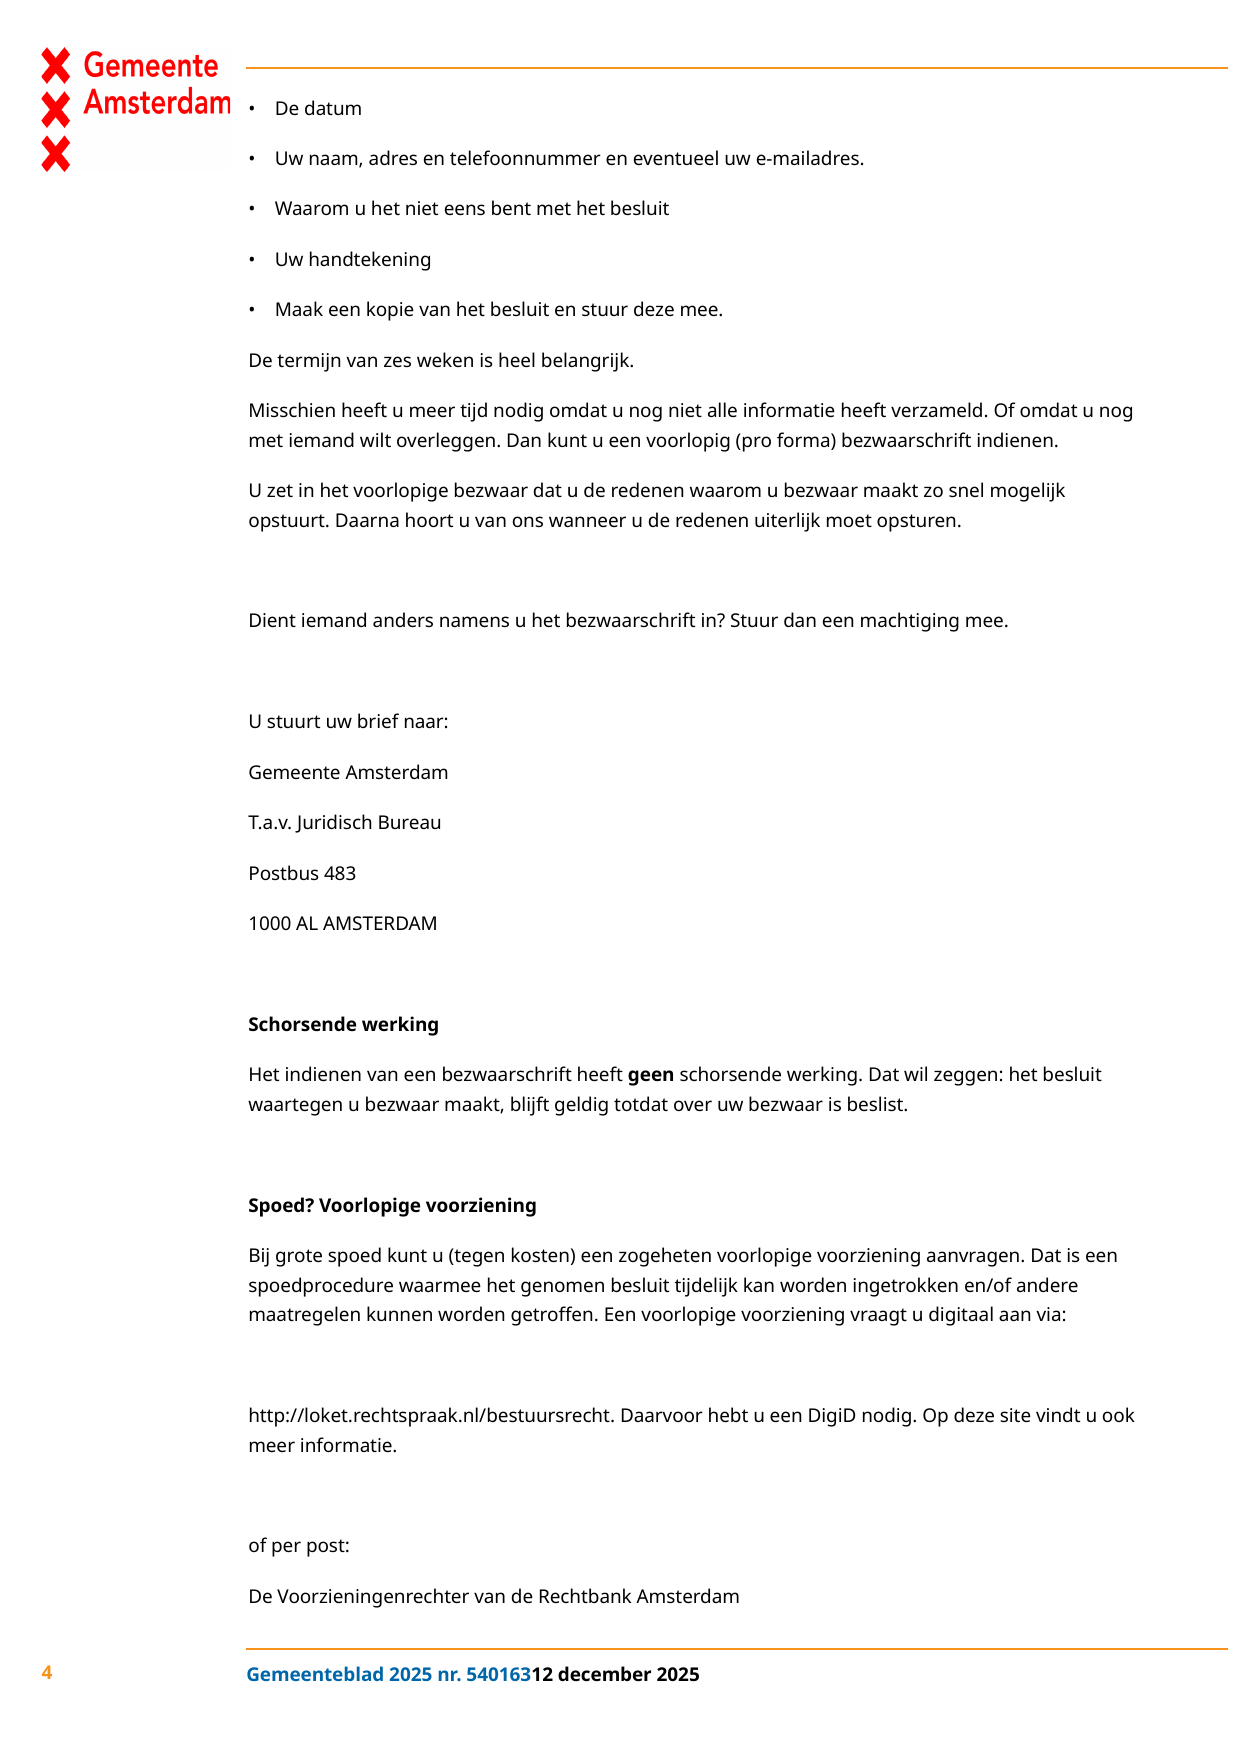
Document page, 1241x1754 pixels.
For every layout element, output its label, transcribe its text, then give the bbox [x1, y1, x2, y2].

text Misschien heeft u meer tijd nodig omdat u nog niet alle informatie heeft verzameld. Of omdat u nog met iemand wilt overleggen. Dan kunt u een voorlopig (pro forma) bezwaarschrift indienen. [248, 397, 1152, 453]
text T.a.v. Juridisch Bureau [248, 809, 1152, 835]
text Spoed? Voorlopige voorziening [248, 1192, 1152, 1218]
text Dient iemand anders namens u het bezwaarschrift in? Stuur dan een machtiging mee. [248, 608, 1152, 633]
text U zet in het voorlopige bezwaar dat u de redenen waarom u bezwaar maakt zo snel mogelijk opstuurt. Daarna hoort u van ons wanneer u de redenen uiterlijk moet opsturen. [248, 477, 1152, 533]
text • Uw handtekening [248, 246, 1152, 272]
text of per post: [248, 1533, 1152, 1558]
picture [41, 47, 231, 172]
text http://loket.rechtspraak.nl/bestuursrecht. Daarvoor hebt u een DigiD nodig. Op deze site vindt u ook meer informatie. [248, 1402, 1152, 1458]
text Het indienen van een bezwaarschrift heeft geen schorsende werking. Dat wil zeggen: het besluit waartegen u bezwaar maakt, blijft geldig totdat over uw bezwaar is beslist. [248, 1061, 1152, 1117]
text Postbus 483 [248, 860, 1152, 886]
text Gemeente Amsterdam [248, 759, 1152, 785]
text • Waarom u het niet eens bent met het besluit [248, 196, 1152, 221]
text • Uw naam, adres en telefoonnummer en eventueel uw e-mailadres. [248, 145, 1152, 171]
text 1000 AL AMSTERDAM [248, 910, 1152, 936]
text Schorsende werking [248, 1011, 1152, 1037]
text Bij grote spoed kunt u (tegen kosten) een zogeheten voorlopige voorziening aanvragen. Dat is een spoedprocedure waarmee het genomen besluit tijdelijk kan worden ingetrokken en/of andere maatregelen kunnen worden getroffen. Een voorlopige voorziening vraagt u digitaal aan via: [248, 1242, 1152, 1327]
text U stuurt uw brief naar: [248, 708, 1152, 734]
text • De datum [248, 95, 1152, 121]
text De termijn van zes weken is heel belangrijk. [248, 347, 1152, 373]
text • Maak een kopie van het besluit en stuur deze mee. [248, 296, 1152, 322]
text De Voorzieningenrechter van de Rechtbank Amsterdam [248, 1583, 1152, 1609]
